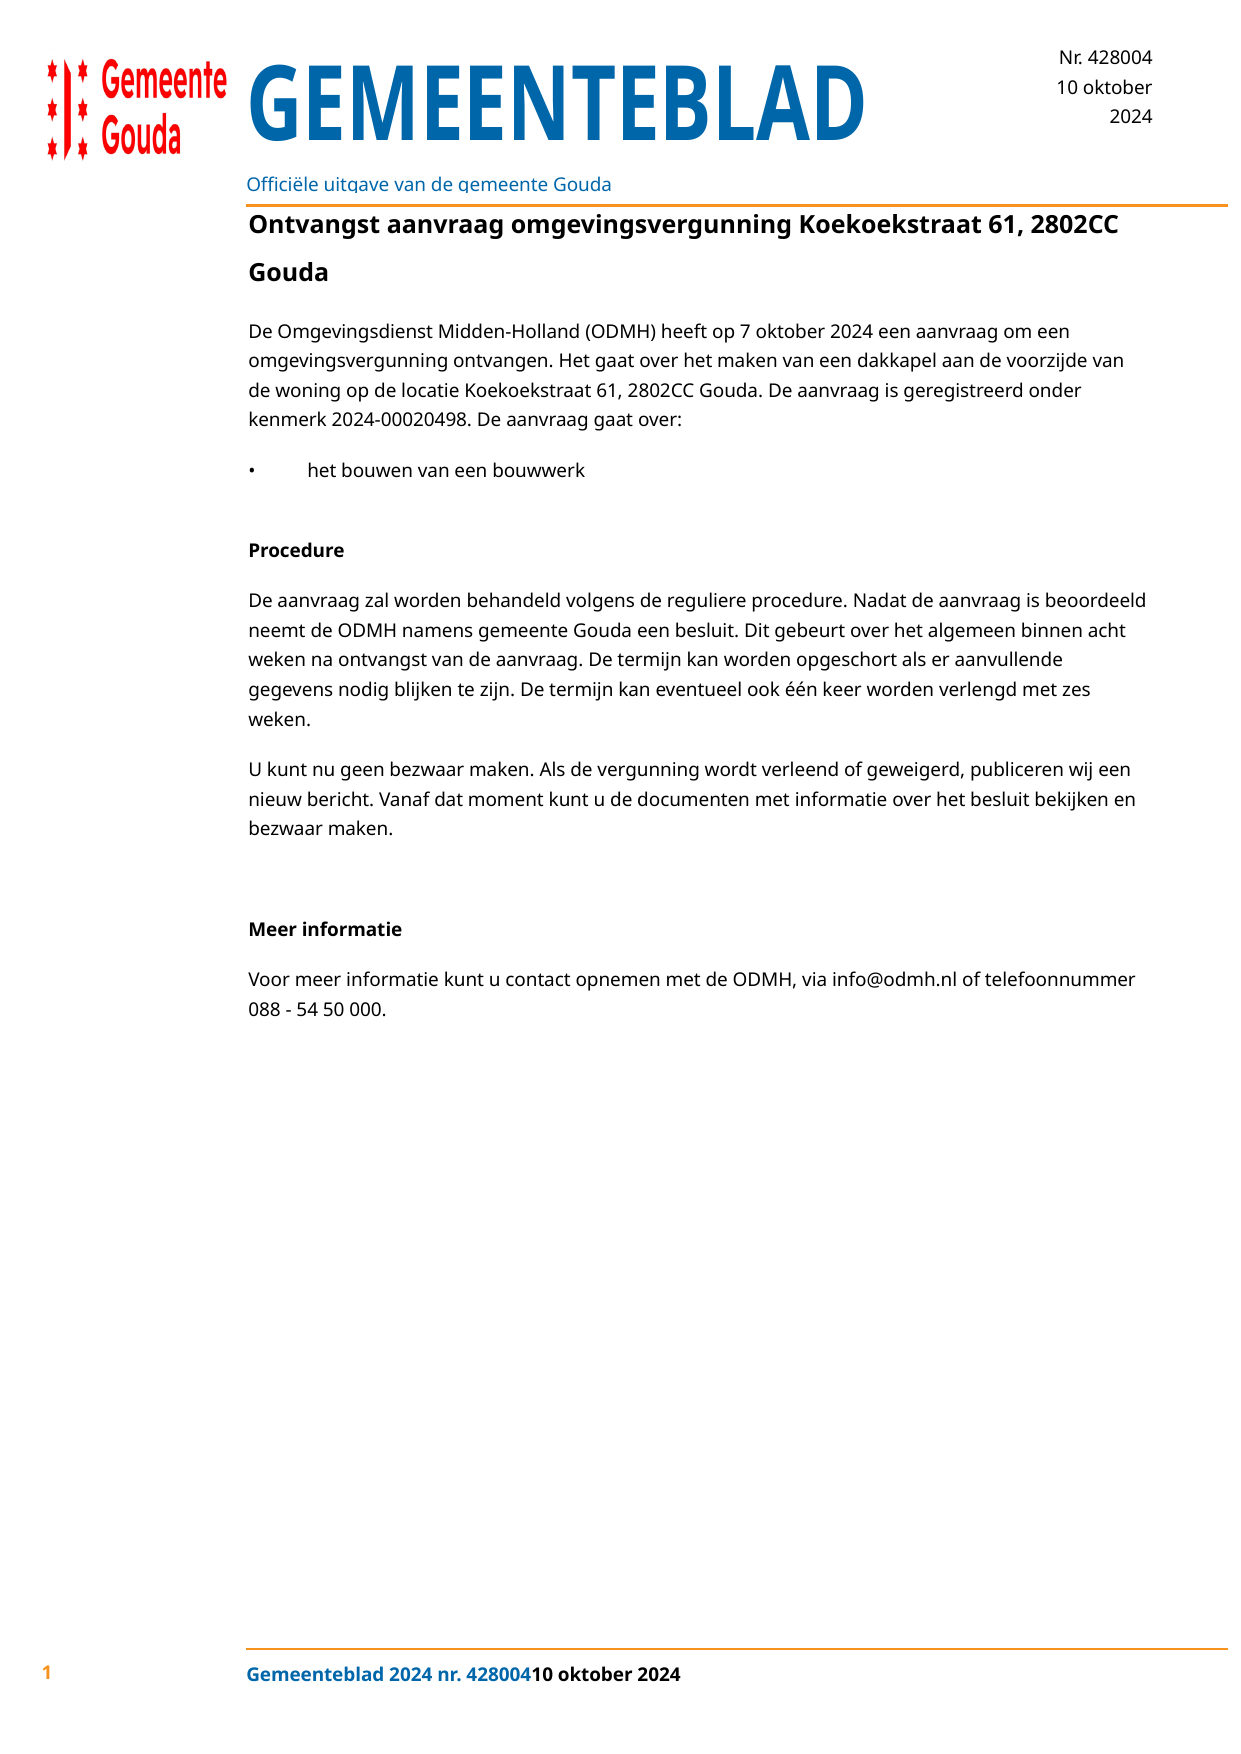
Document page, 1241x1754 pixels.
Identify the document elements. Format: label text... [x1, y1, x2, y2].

text Voor meer informatie kunt u contact opnemen met de ODMH, via info@odmh.nl of telefoonnummer 088 - 54 50 000. [248, 967, 1152, 1022]
picture [41, 47, 231, 172]
text U kunt nu geen bezwaar maken. Als de vergunning wordt verleend of geweigerd, publiceren wij een nieuw bericht. Vanaf dat moment kunt u de documenten met informatie over het besluit bekijken en bezwaar maken. [248, 756, 1152, 841]
list het bouwen van een bouwwerk [248, 457, 1152, 483]
text De aanvraag zal worden behandeld volgens de reguliere procedure. Nadat de aanvraag is beoordeeld neemt de ODMH namens gemeente Gouda een besluit. Dit gebeurt over het algemeen binnen acht weken na ontvangst van de aanvraag. De termijn kan worden opgeschort als er aanvullende gegevens nodig blijken te zijn. De termijn kan eventueel ook één keer worden verlengd met zes weken. [248, 587, 1152, 732]
text De Omgevingsdienst Midden-Holland (ODMH) heeft op 7 oktober 2024 een aanvraag om een omgevingsvergunning ontvangen. Het gaat over het maken van een dakkapel aan de voorzijde van de woning op de locatie Koekoekstraat 61, 2802CC Gouda. De aanvraag is geregistreerd onder kenmerk 2024-00020498. De aanvraag gaat over: [248, 318, 1152, 432]
text Procedure [248, 537, 1152, 563]
text Ontvangst aanvraag omgevingsvergunning Koekoekstraat 61, 2802CC Gouda [248, 207, 1152, 288]
text Meer informatie [248, 916, 1152, 942]
